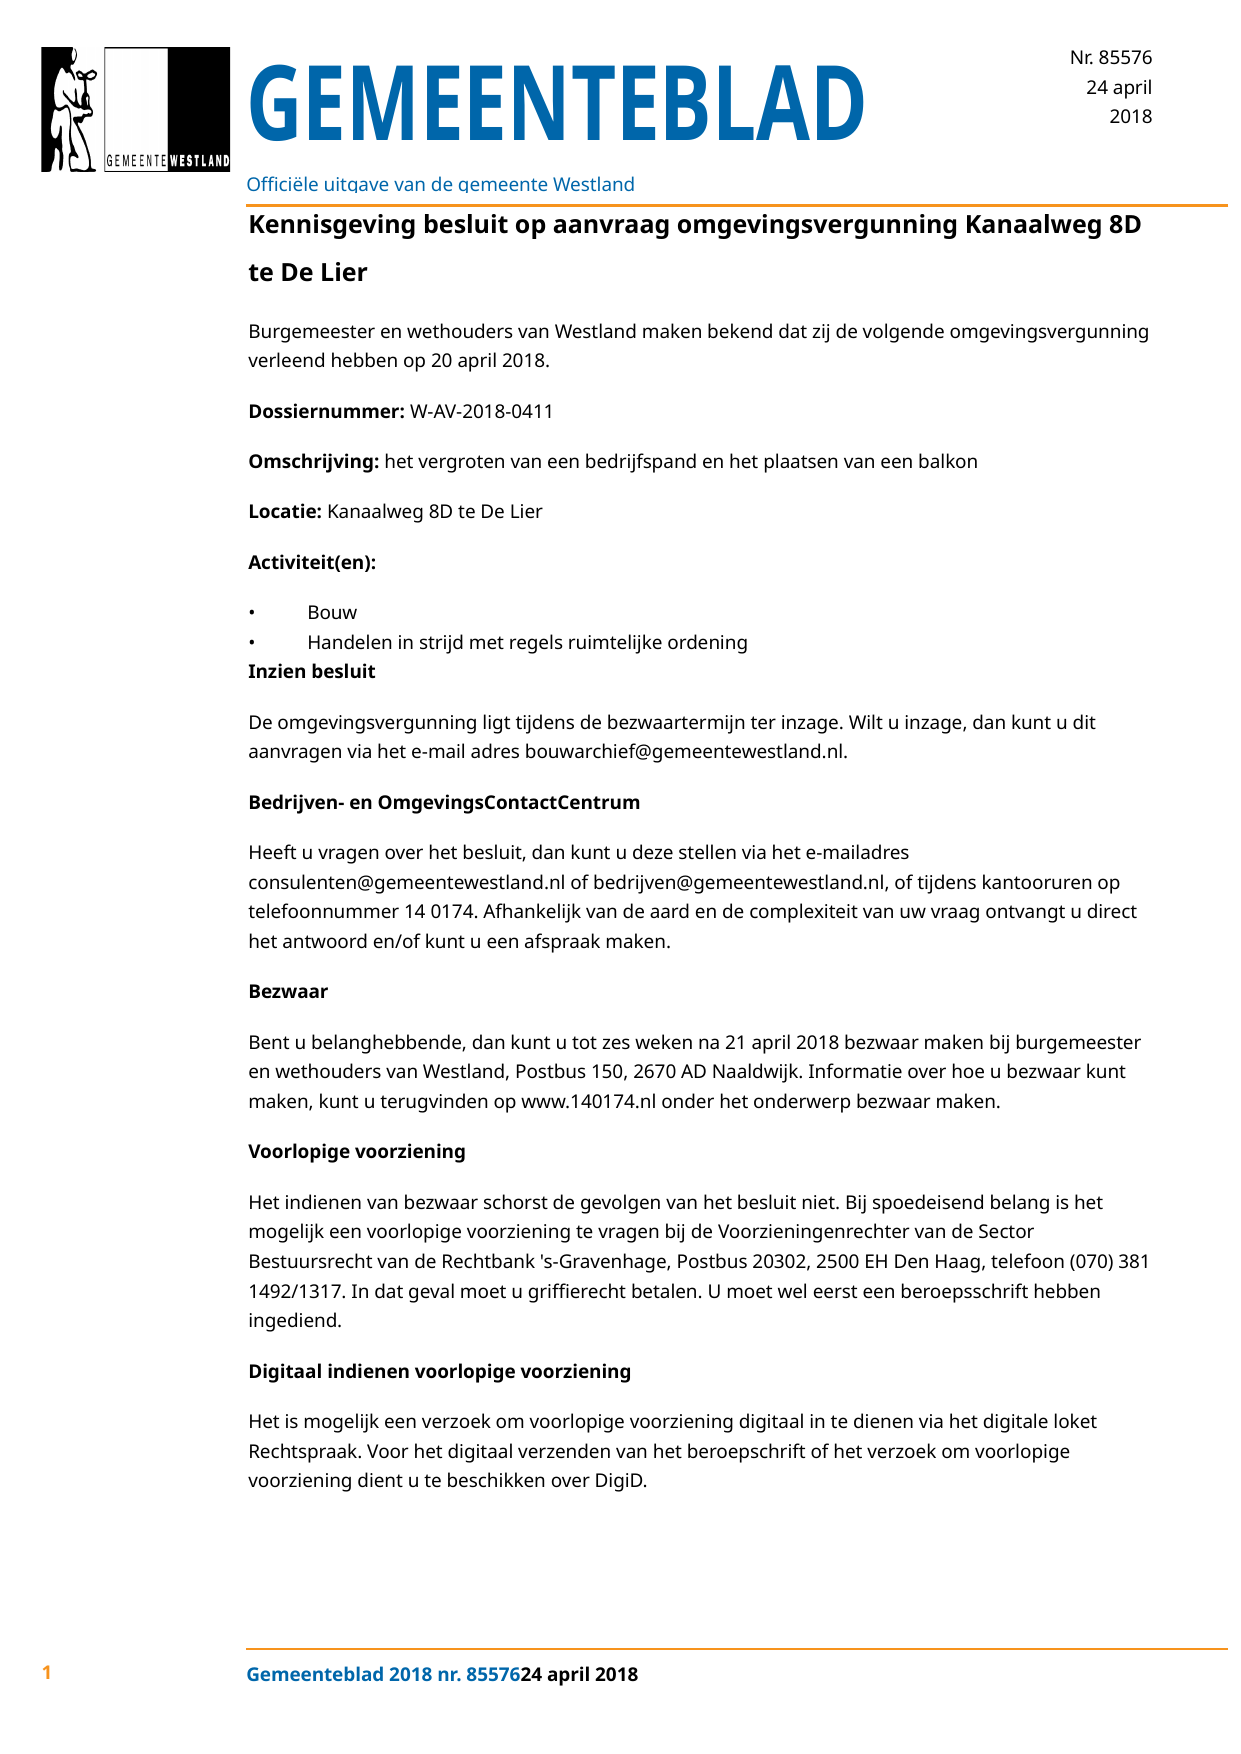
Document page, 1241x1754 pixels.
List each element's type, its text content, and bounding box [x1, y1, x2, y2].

text Locatie: Kanaalweg 8D te De Lier [248, 499, 1152, 524]
list Bouw [248, 599, 1152, 625]
text Burgemeester en wethouders van Westland maken bekend dat zij de volgende omgevingsvergunning verleend hebben op 20 april 2018. [248, 318, 1152, 373]
text Digitaal indienen voorlopige voorziening [248, 1358, 1152, 1384]
text Bent u belanghebbende, dan kunt u tot zes weken na 21 april 2018 bezwaar maken bij burgemeester en wethouders van Westland, Postbus 150, 2670 AD Naaldwijk. Informatie over hoe u bezwaar kunt maken, kunt u terugvinden op www.140174.nl onder het onderwerp bezwaar maken. [248, 1029, 1152, 1114]
list Handelen in strijd met regels ruimtelijke ordening [248, 629, 1152, 655]
text Activiteit(en): [248, 549, 1152, 575]
text Dossiernummer: W-AV-2018-0411 [248, 398, 1152, 424]
text Het is mogelijk een verzoek om voorlopige voorziening digitaal in te dienen via het digitale loket Rechtspraak. Voor het digitaal verzenden van het beroepschrift of het verzoek om voorlopige voorziening dient u te beschikken over DigiD. [248, 1408, 1152, 1493]
text Omschrijving: het vergroten van een bedrijfspand en het plaatsen van een balkon [248, 448, 1152, 474]
text Bezwaar [248, 979, 1152, 1004]
text De omgevingsvergunning ligt tijdens de bezwaartermijn ter inzage. Wilt u inzage, dan kunt u dit aanvragen via het e-mail adres bouwarchief@gemeentewestland.nl. [248, 709, 1152, 764]
picture [41, 47, 231, 172]
text Inzien besluit [248, 659, 1152, 684]
text Heeft u vragen over het besluit, dan kunt u deze stellen via het e-mailadres consulenten@gemeentewestland.nl of bedrijven@gemeentewestland.nl, of tijdens kantooruren op telefoonnummer 14 0174. Afhankelijk van de aard en de complexiteit van uw vraag ontvangt u direct het antwoord en/of kunt u een afspraak maken. [248, 839, 1152, 954]
text Voorlopige voorziening [248, 1139, 1152, 1164]
text Het indienen van bezwaar schorst de gevolgen van het besluit niet. Bij spoedeisend belang is het mogelijk een voorlopige voorziening te vragen bij de Voorzieningenrechter van de Sector Bestuursrecht van de Rechtbank 's-Gravenhage, Postbus 20302, 2500 EH Den Haag, telefoon (070) 381 1492/1317. In dat geval moet u griffierecht betalen. U moet wel eerst een beroepsschrift hebben ingediend. [248, 1189, 1152, 1333]
text Kennisgeving besluit op aanvraag omgevingsvergunning Kanaalweg 8D te De Lier [248, 207, 1152, 288]
text Bedrijven- en OmgevingsContactCentrum [248, 789, 1152, 815]
